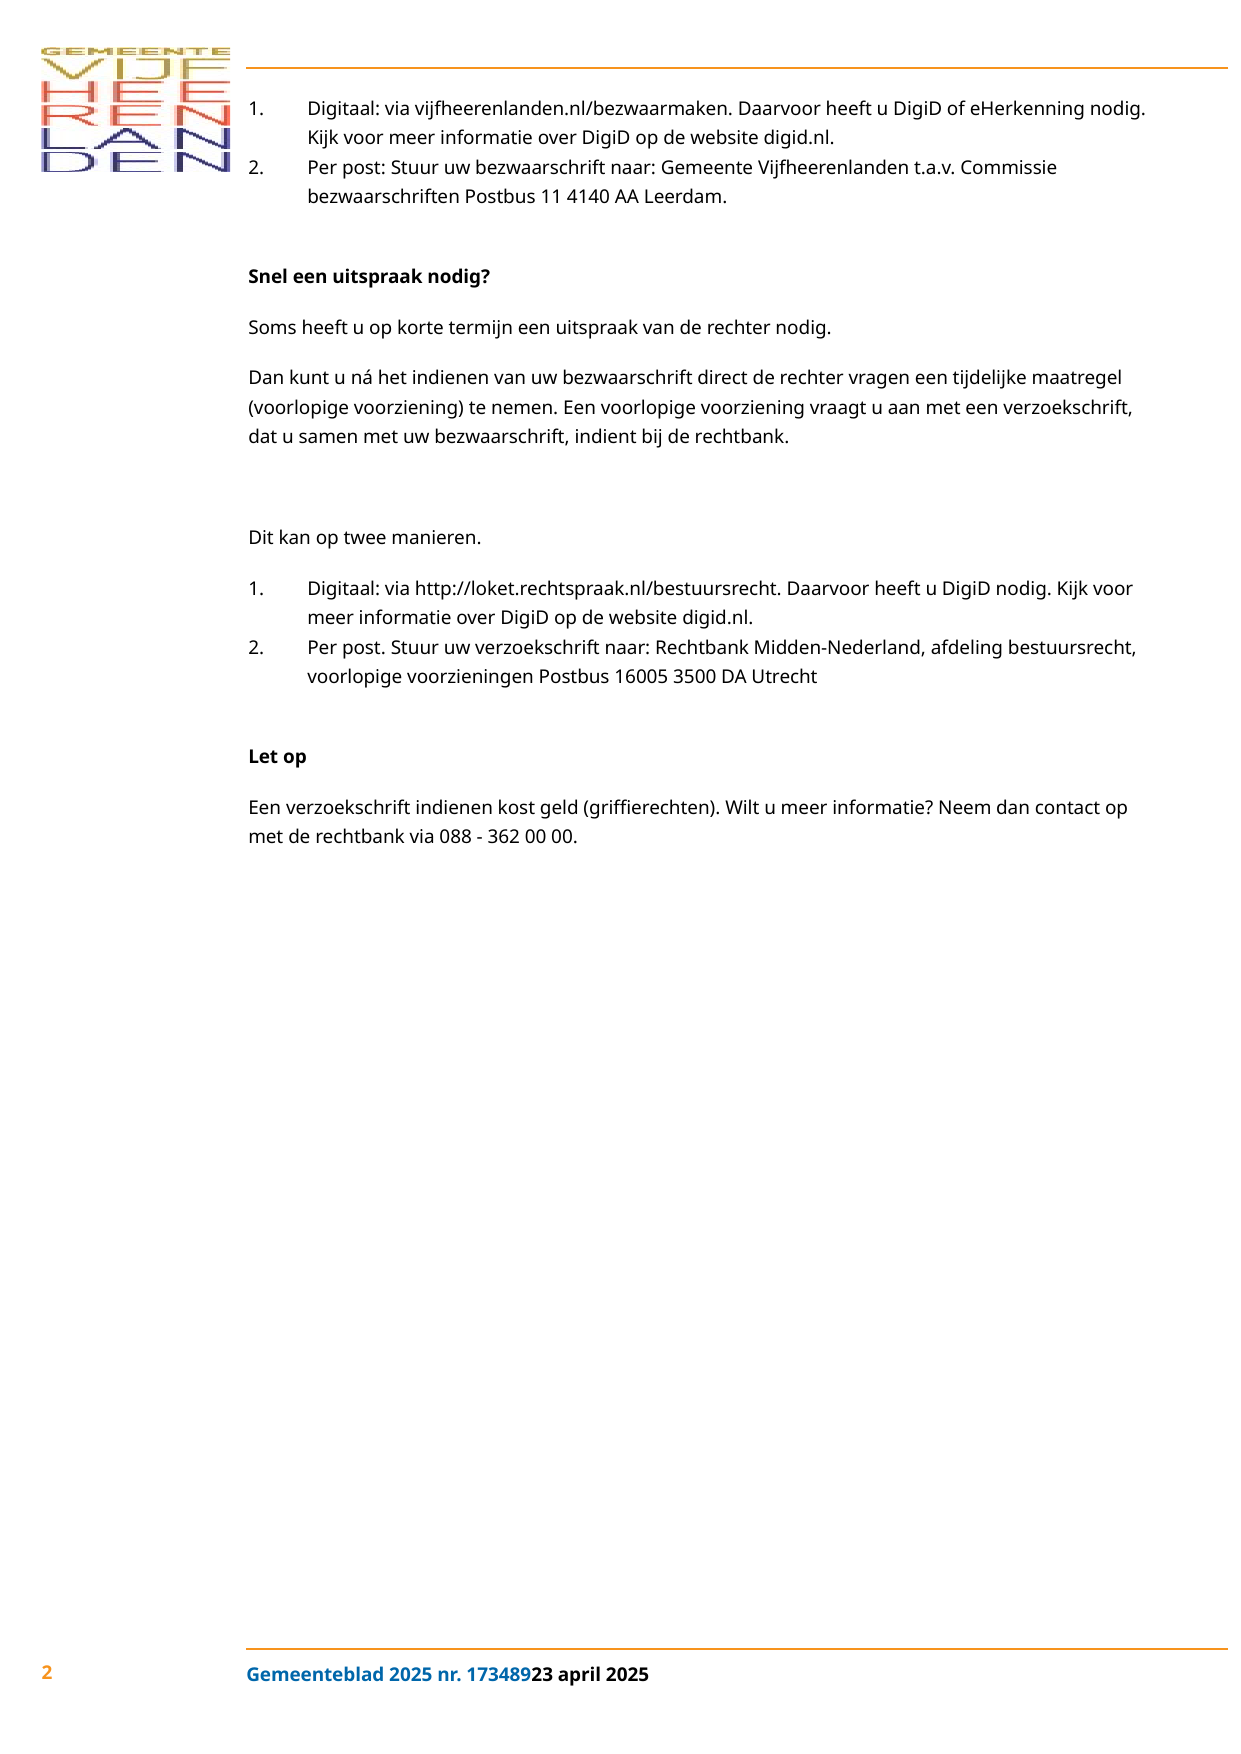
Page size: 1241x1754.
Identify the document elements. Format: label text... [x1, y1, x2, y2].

text Een verzoekschrift indienen kost geld (griffierechten). Wilt u meer informatie? Neem dan contact op met de rechtbank via 088 - 362 00 00. [248, 794, 1152, 849]
picture [41, 47, 231, 172]
list Digitaal: via http://loket.rechtspraak.nl/bestuursrecht. Daarvoor heeft u DigiD nodig. Kijk voor meer informatie over DigiD op de website digid.nl. [248, 575, 1152, 630]
list Per post: Stuur uw bezwaarschrift naar: Gemeente Vijfheerenlanden t.a.v. Commissie bezwaarschriften Postbus 11 4140 AA Leerdam. [248, 154, 1152, 209]
text Snel een uitspraak nodig? [248, 263, 1152, 289]
text Let op [248, 743, 1152, 769]
text Dan kunt u ná het indienen van uw bezwaarschrift direct de rechter vragen een tijdelijke maatregel (voorlopige voorziening) te nemen. Een voorlopige voorziening vraagt u aan met een verzoekschrift, dat u samen met uw bezwaarschrift, indient bij de rechtbank. [248, 364, 1152, 449]
text Soms heeft u op korte termijn een uitspraak van de rechter nodig. [248, 314, 1152, 340]
text Dit kan op twee manieren. [248, 524, 1152, 550]
list Per post. Stuur uw verzoekschrift naar: Rechtbank Midden-Nederland, afdeling bestuursrecht, voorlopige voorzieningen Postbus 16005 3500 DA Utrecht [248, 634, 1152, 689]
list Digitaal: via vijfheerenlanden.nl/bezwaarmaken. Daarvoor heeft u DigiD of eHerkenning nodig. Kijk voor meer informatie over DigiD op de website digid.nl. [248, 95, 1152, 150]
